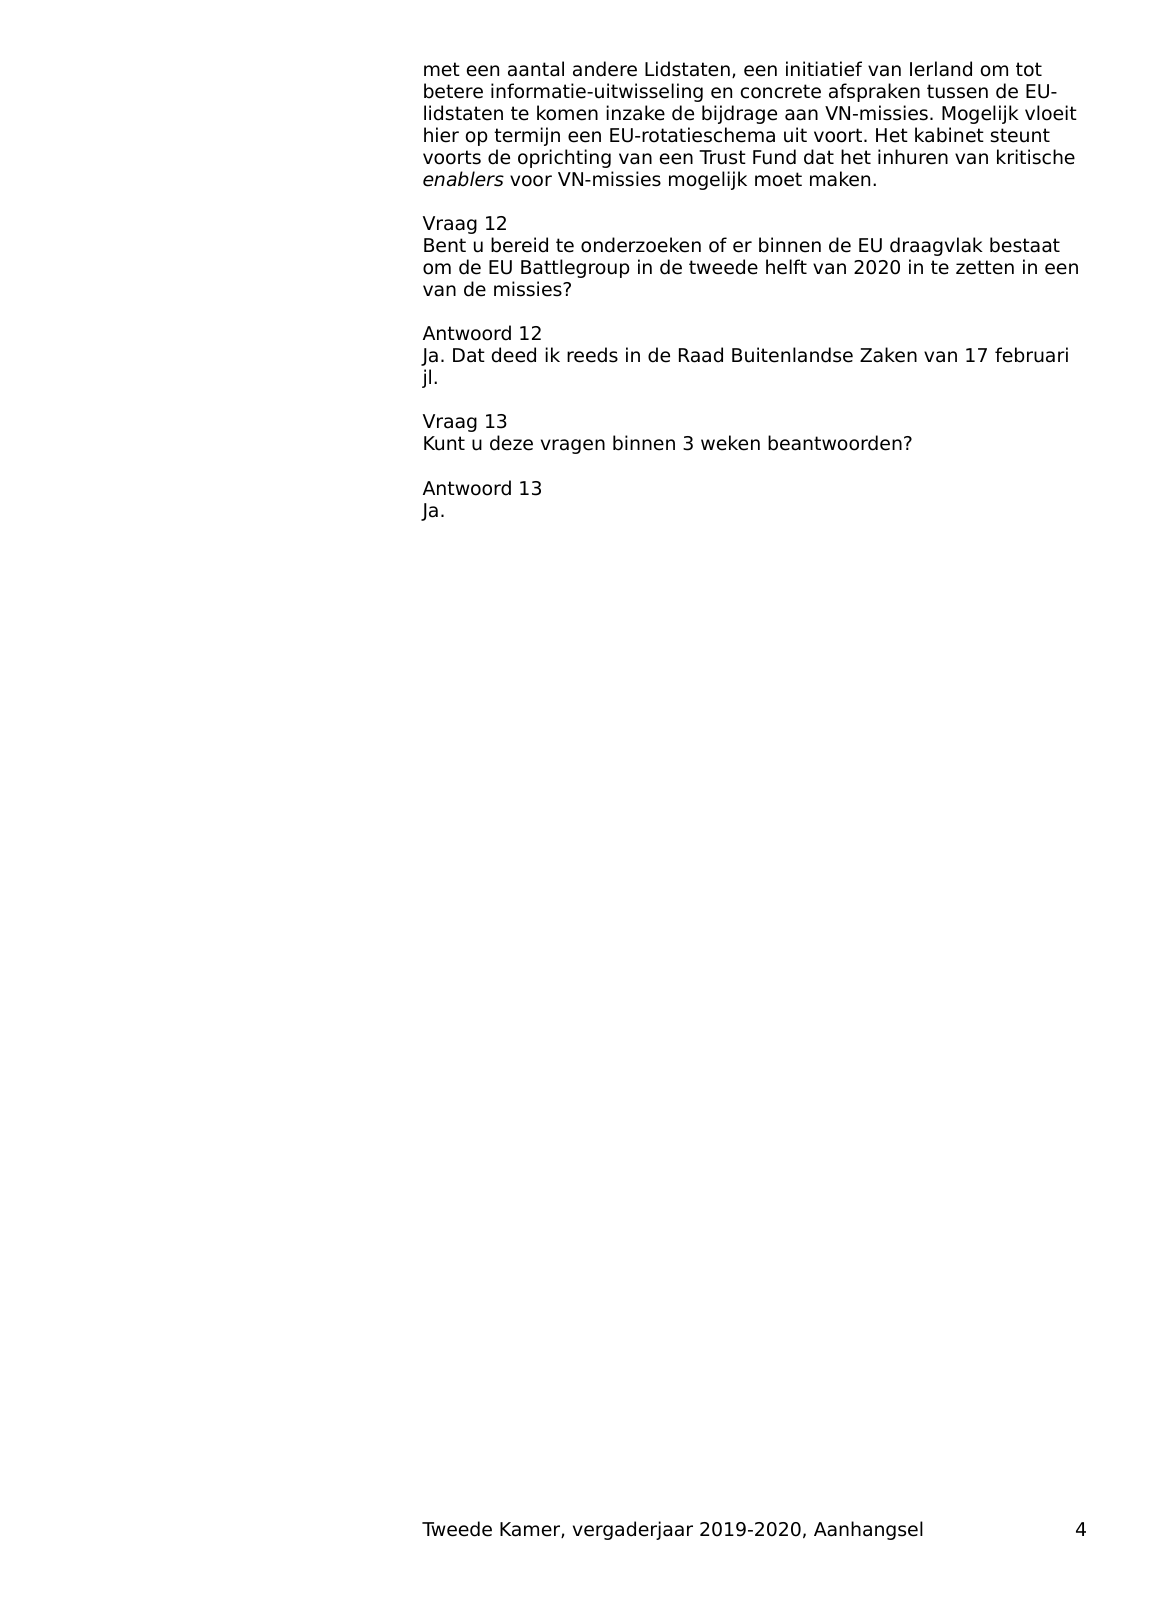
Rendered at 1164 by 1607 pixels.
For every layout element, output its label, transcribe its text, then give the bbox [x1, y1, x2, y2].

text Kunt u deze vragen binnen 3 weken beantwoorden? [422, 433, 1087, 455]
text Antwoord 13 [422, 477, 1087, 499]
text Ja. [422, 499, 1087, 521]
text Ja. Dat deed ik reeds in de Raad Buitenlandse Zaken van 17 februari jl. [422, 345, 1087, 389]
text Vraag 12 [422, 213, 1087, 235]
text Bent u bereid te onderzoeken of er binnen de EU draagvlak bestaat om de EU Battlegroup in de tweede helft van 2020 in te zetten in een van de missies? [422, 235, 1087, 301]
text met een aantal andere Lidstaten, een initiatief van Ierland om tot betere informatie-uitwisseling en concrete afspraken tussen de EU-lidstaten te komen inzake de bijdrage aan VN-missies. Mogelijk vloeit hier op termijn een EU-rotatieschema uit voort. Het kabinet steunt voorts de oprichting van een Trust Fund dat het inhuren van kritische enablers voor VN-missies mogelijk moet maken. [422, 59, 1087, 191]
text Vraag 13 [422, 411, 1087, 433]
text Antwoord 12 [422, 323, 1087, 345]
